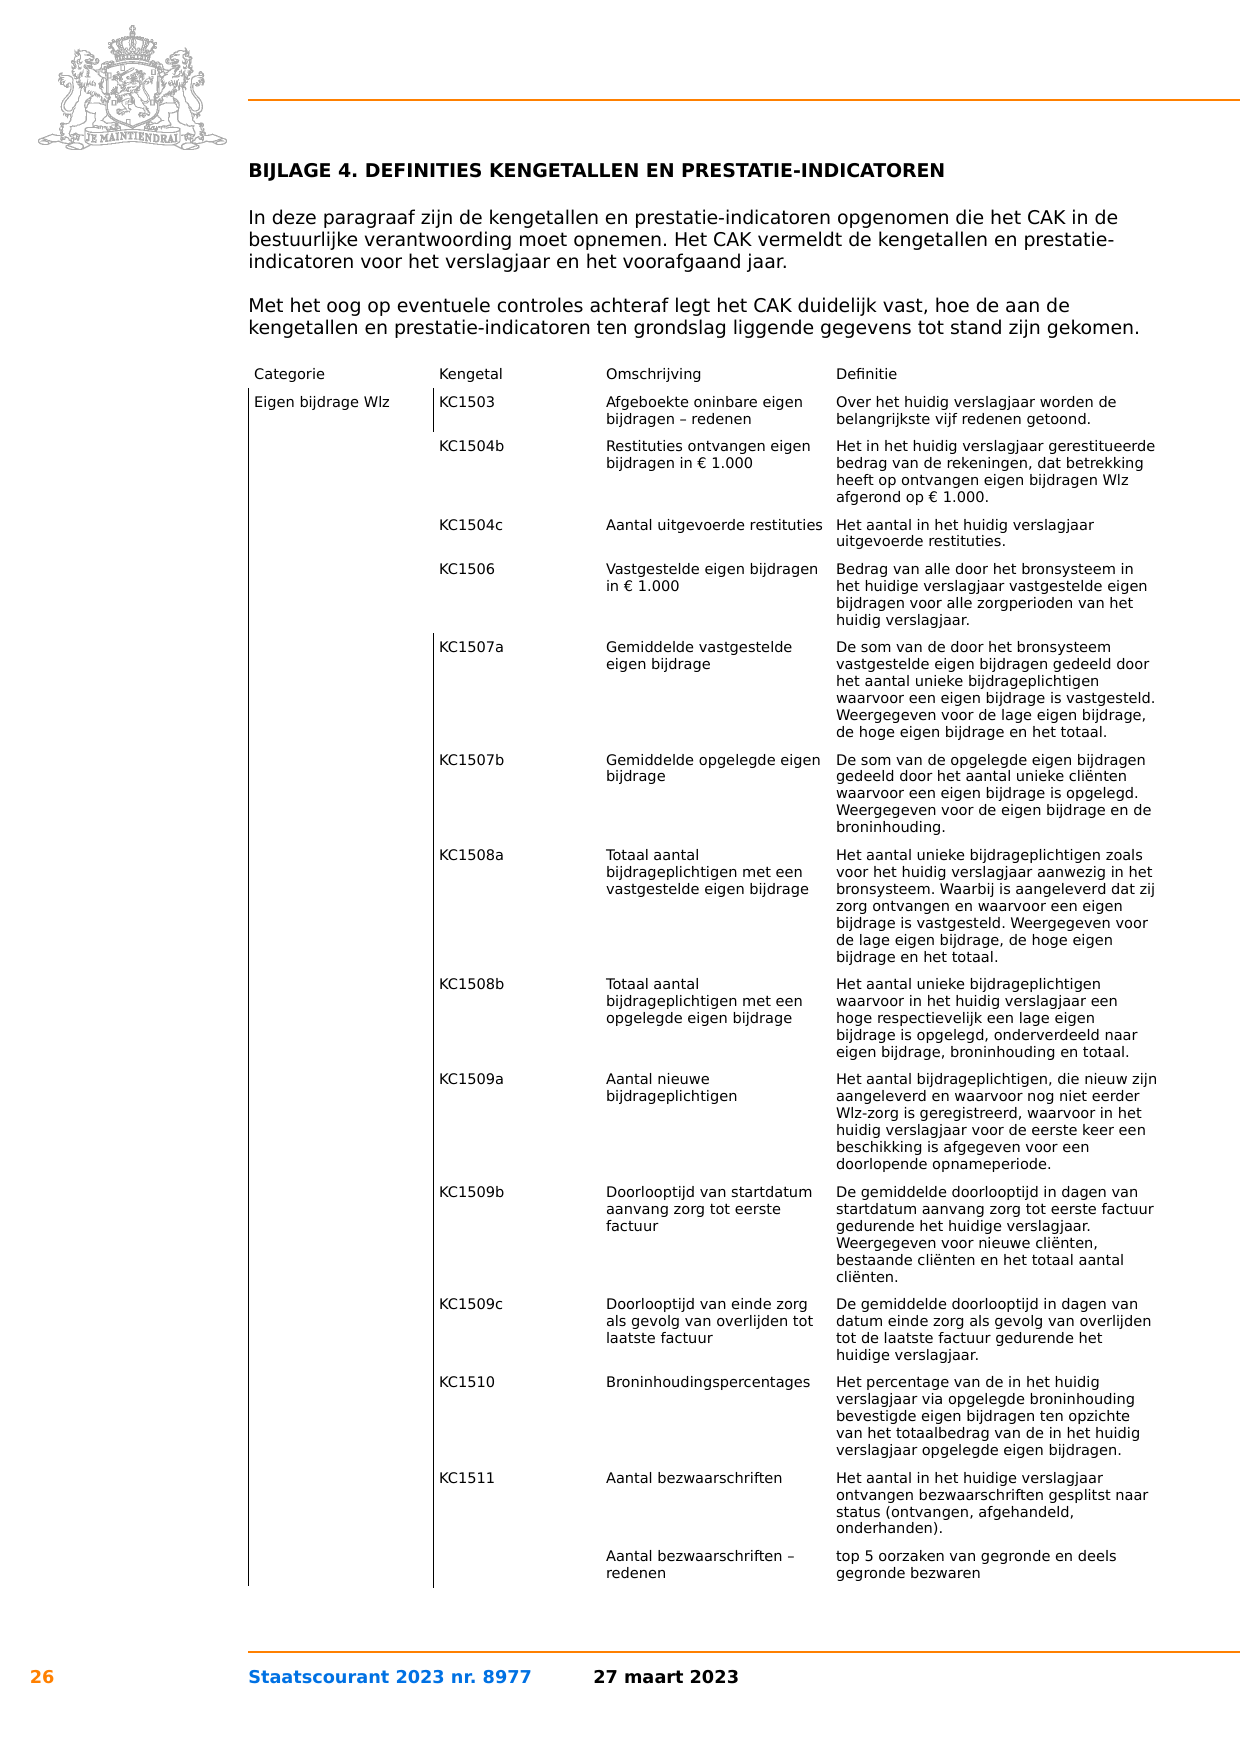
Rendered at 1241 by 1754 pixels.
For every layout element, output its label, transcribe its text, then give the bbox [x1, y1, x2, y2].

table_header Categorie [249, 362, 433, 388]
table_cell [249, 633, 433, 746]
table_cell Totaal aantal bijdrageplichtigen met een vastgestelde eigen bijdrage [600, 842, 829, 970]
subtitle BIJLAGE 4. DEFINITIES KENGETALLEN EN PRESTATIE-INDICATOREN [248, 160, 1163, 182]
table_cell Doorlooptijd van einde zorg als gevolg van overlijden tot laatste factuur [600, 1291, 829, 1368]
table_cell KC1509a [434, 1067, 599, 1178]
table_cell Aantal nieuwe bijdrageplichtigen [600, 1067, 829, 1178]
table_cell KC1507b [434, 747, 599, 841]
table_cell [249, 1066, 433, 1178]
table_cell Het aantal in het huidig verslagjaar uitgevoerde restituties. [831, 512, 1163, 555]
table_cell Restituties ontvangen eigen bijdragen in € 1.000 [600, 433, 829, 511]
table_cell Afgeboekte oninbare eigen bijdragen – redenen [600, 389, 829, 432]
table_cell Aantal uitgevoerde restituties [600, 512, 829, 555]
table_cell De som van de opgelegde eigen bijdragen gedeeld door het aantal unieke cliënten waarvoor een eigen bijdrage is opgelegd. Weergegeven voor de eigen bijdrage en de broninhouding. [831, 747, 1163, 841]
table_cell KC1509c [434, 1291, 599, 1368]
table_cell Eigen bijdrage Wlz [249, 389, 433, 633]
table_cell [249, 1290, 433, 1368]
table_cell KC1504c [434, 512, 599, 555]
table_cell Over het huidig verslagjaar worden de belangrijkste vijf redenen getoond. [831, 389, 1163, 432]
table_cell De gemiddelde doorlooptijd in dagen van startdatum aanvang zorg tot eerste factuur gedurende het huidige verslagjaar. Weergegeven voor nieuwe cliënten, bestaande cliënten en het totaal aantal cliënten. [831, 1179, 1163, 1290]
table_cell [249, 1369, 433, 1464]
table_cell Het percentage van de in het huidig verslagjaar via opgelegde broninhouding bevestigde eigen bijdragen ten opzichte van het totaalbedrag van de in het huidig verslagjaar opgelegde eigen bijdragen. [831, 1370, 1163, 1464]
table_cell KC1510 [434, 1370, 599, 1464]
picture [38, 25, 227, 150]
table_cell De gemiddelde doorlooptijd in dagen van datum einde zorg als gevolg van overlijden tot de laatste factuur gedurende het huidige verslagjaar. [831, 1291, 1163, 1368]
table_cell Het aantal bijdrageplichtigen, die nieuw zijn aangeleverd en waarvoor nog niet eerder Wlz-zorg is geregistreerd, waarvoor in het huidig verslagjaar voor de eerste keer een beschikking is afgegeven voor een doorlopende opnameperiode. [831, 1067, 1163, 1178]
table_cell KC1508b [434, 971, 599, 1066]
table_cell [249, 746, 433, 841]
table_cell Totaal aantal bijdrageplichtigen met een opgelegde eigen bijdrage [600, 971, 829, 1066]
table_cell Doorlooptijd van startdatum aanvang zorg tot eerste factuur [600, 1179, 829, 1290]
table_header Definitie [831, 362, 1163, 388]
table_cell De som van de door het bronsysteem vastgestelde eigen bijdragen gedeeld door het aantal unieke bijdrageplichtigen waarvoor een eigen bijdrage is vastgesteld. Weergegeven voor de lage eigen bijdrage, de hoge eigen bijdrage en het totaal. [831, 634, 1163, 746]
table_header Omschrijving [600, 362, 829, 388]
table_cell [249, 1542, 433, 1586]
table_cell [249, 841, 433, 970]
table_cell Gemiddelde vastgestelde eigen bijdrage [600, 634, 829, 746]
table_cell KC1508a [434, 842, 599, 970]
table_cell Het in het huidig verslagjaar gerestitueerde bedrag van de rekeningen, dat betrekking heeft op ontvangen eigen bijdragen Wlz afgerond op € 1.000. [831, 433, 1163, 511]
table_cell Aantal bezwaarschriften [600, 1465, 829, 1542]
table_cell top 5 oorzaken van gegronde en deels gegronde bezwaren [831, 1543, 1163, 1586]
table_cell KC1504b [434, 433, 599, 511]
table_cell Gemiddelde opgelegde eigen bijdrage [600, 747, 829, 841]
table_cell KC1507a [434, 634, 599, 746]
text Met het oog op eventuele controles achteraf legt het CAK duidelijk vast, hoe de aan de kengetallen en prestatie-indicatoren ten grondslag liggende gegevens tot stand zijn gekomen. [248, 295, 1163, 339]
table_cell Het aantal in het huidige verslagjaar ontvangen bezwaarschriften gesplitst naar status (ontvangen, afgehandeld, onderhanden). [831, 1465, 1163, 1542]
table_cell [249, 970, 433, 1066]
table_cell KC1503 [434, 389, 599, 432]
table_header Kengetal [434, 362, 599, 388]
text In deze paragraaf zijn de kengetallen en prestatie-indicatoren opgenomen die het CAK in de bestuurlijke verantwoording moet opnemen. Het CAK vermeldt de kengetallen en prestatie-indicatoren voor het verslagjaar en het voorafgaand jaar. [248, 207, 1163, 273]
table_cell Bedrag van alle door het bronsysteem in het huidige verslagjaar vastgestelde eigen bijdragen voor alle zorgperioden van het huidig verslagjaar. [831, 556, 1163, 633]
table_cell Vastgestelde eigen bijdragen in € 1.000 [600, 556, 829, 633]
table_cell KC1511 [434, 1465, 599, 1586]
table_cell KC1506 [434, 556, 599, 633]
table_cell Aantal bezwaarschriften – redenen [600, 1543, 829, 1586]
table_cell Het aantal unieke bijdrageplichtigen zoals voor het huidig verslagjaar aanwezig in het bronsysteem. Waarbij is aangeleverd dat zij zorg ontvangen en waarvoor een eigen bijdrage is vastgesteld. Weergegeven voor de lage eigen bijdrage, de hoge eigen bijdrage en het totaal. [831, 842, 1163, 970]
table_cell [249, 1178, 433, 1290]
table_cell Het aantal unieke bijdrageplichtigen waarvoor in het huidig verslagjaar een hoge respectievelijk een lage eigen bijdrage is opgelegd, onderverdeeld naar eigen bijdrage, broninhouding en totaal. [831, 971, 1163, 1066]
table_cell [249, 1464, 433, 1542]
table_cell KC1509b [434, 1179, 599, 1290]
table_cell Broninhoudingspercentages [600, 1370, 829, 1464]
